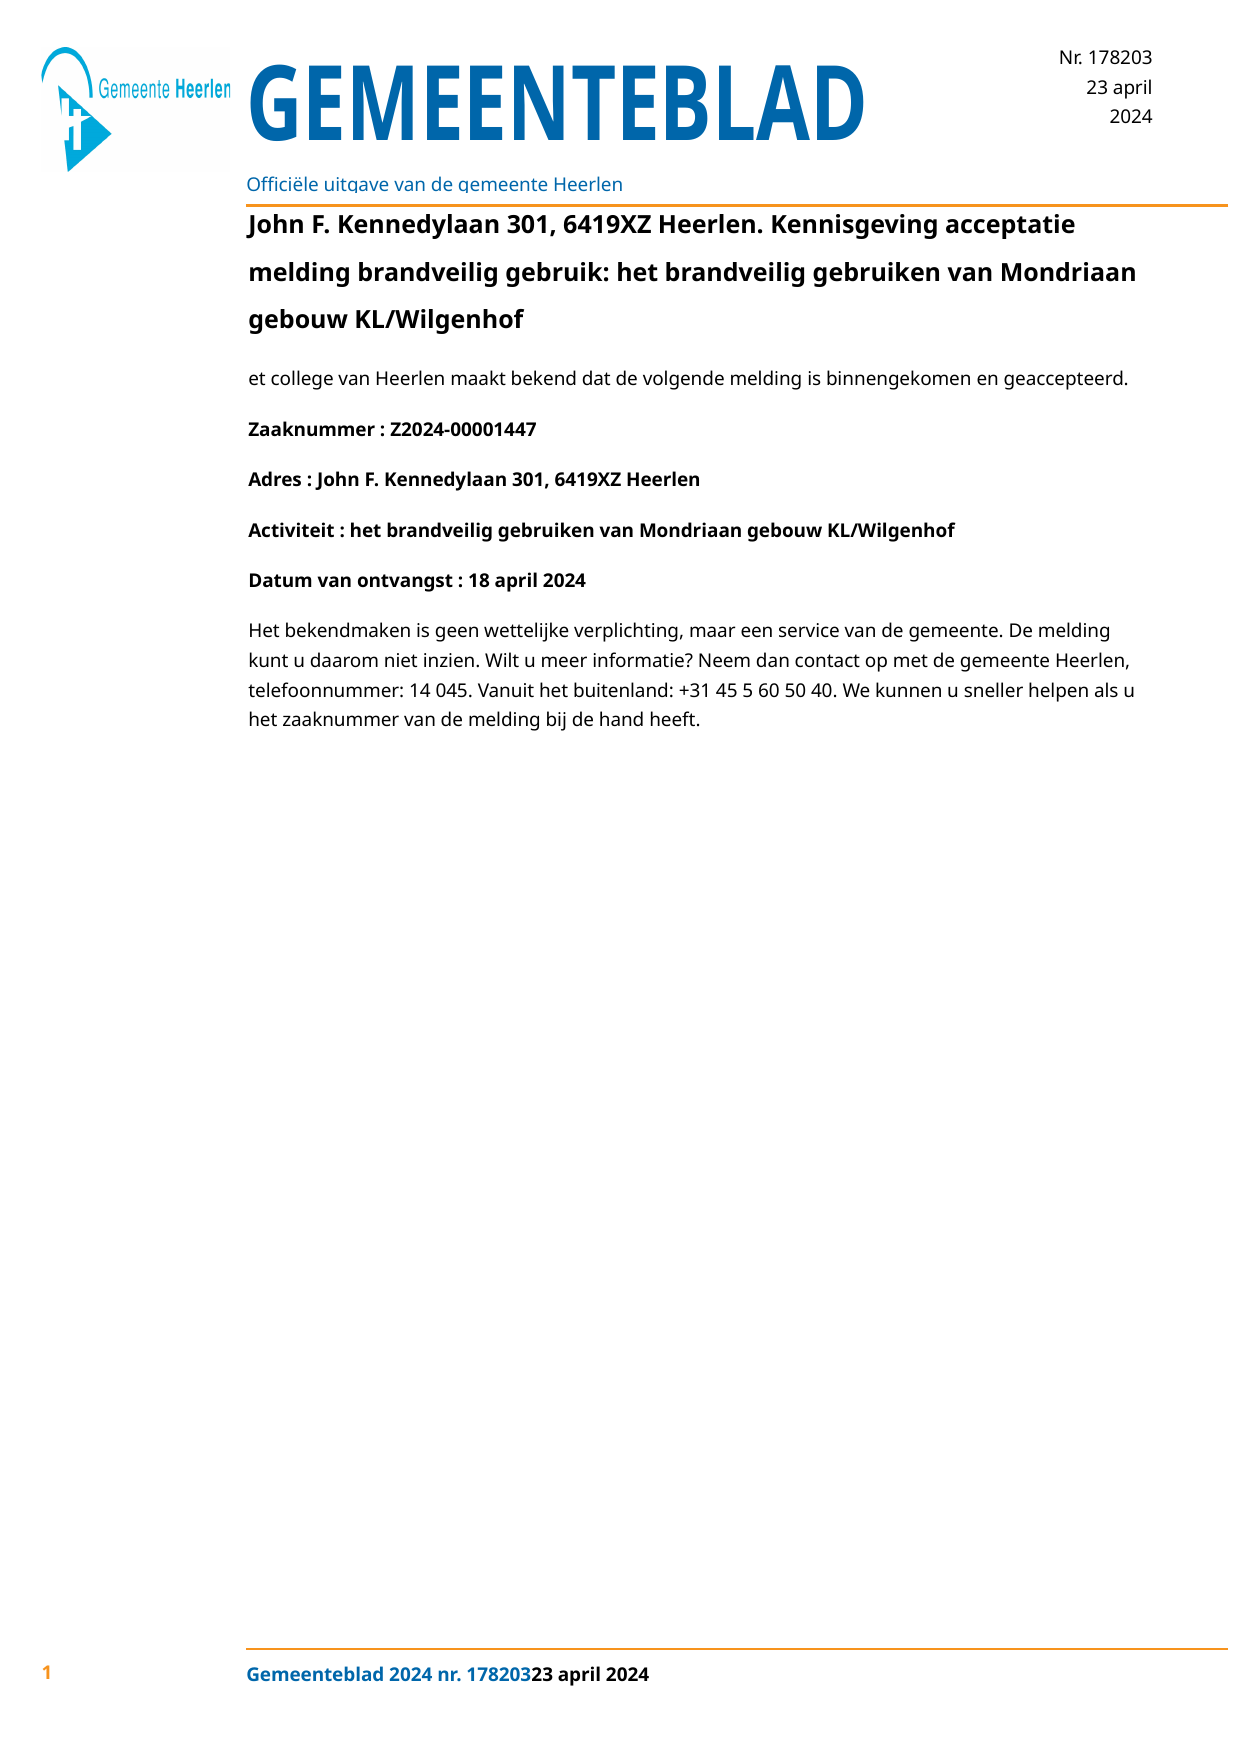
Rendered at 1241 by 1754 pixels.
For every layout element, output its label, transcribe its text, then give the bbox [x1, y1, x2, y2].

picture [41, 47, 231, 172]
text Het bekendmaken is geen wettelijke verplichting, maar een service van de gemeente. De melding kunt u daarom niet inzien. Wilt u meer informatie? Neem dan contact op met de gemeente Heerlen, telefoonnummer: 14 045. Vanuit het buitenland: +31 45 5 60 50 40. We kunnen u sneller helpen als u het zaaknummer van de melding bij de hand heeft. [248, 618, 1152, 732]
text Activiteit : het brandveilig gebruiken van Mondriaan gebouw KL/Wilgenhof [248, 517, 1152, 542]
picture [41, 47, 59, 70]
text Datum van ontvangst : 18 april 2024 [248, 567, 1152, 593]
text et college van Heerlen maakt bekend dat de volgende melding is binnengekomen en geaccepteerd. [248, 366, 1152, 391]
text Adres : John F. Kennedylaan 301, 6419XZ Heerlen [248, 466, 1152, 492]
text John F. Kennedylaan 301, 6419XZ Heerlen. Kennisgeving acceptatie melding brandveilig gebruik: het brandveilig gebruiken van Mondriaan gebouw KL/Wilgenhof [248, 207, 1152, 336]
text Zaaknummer : Z2024-00001447 [248, 416, 1152, 442]
